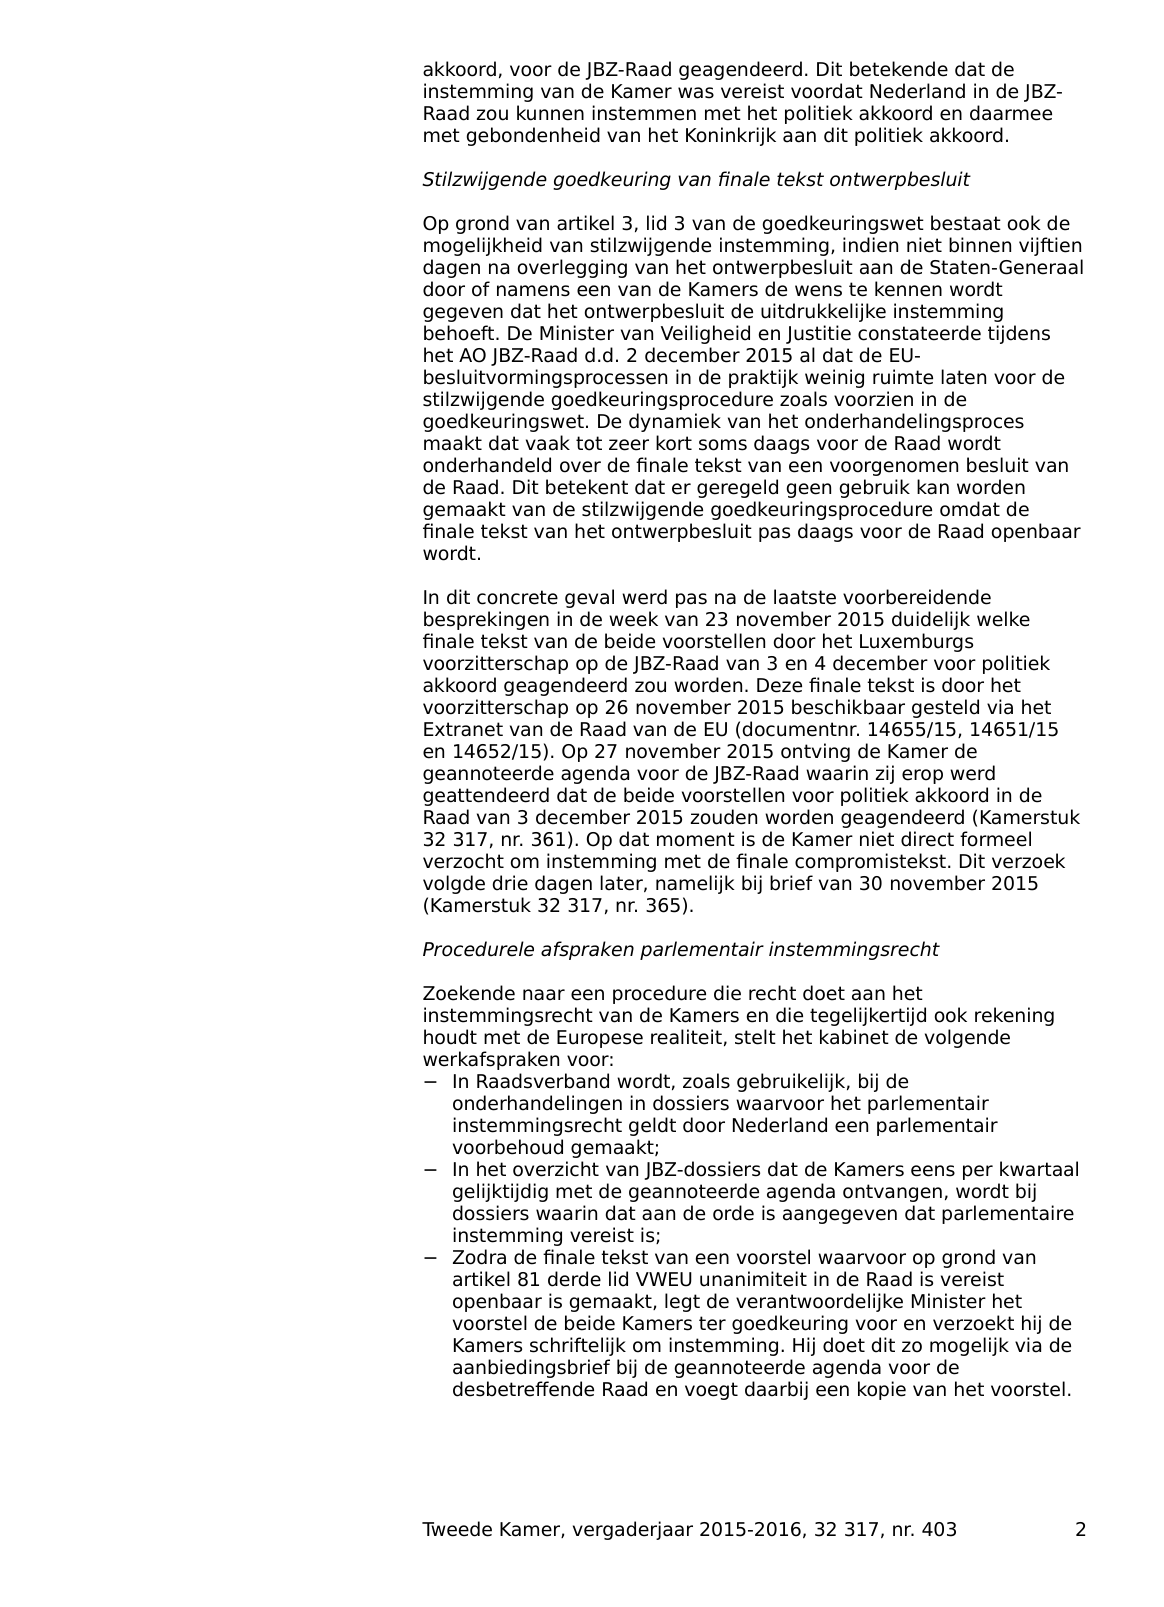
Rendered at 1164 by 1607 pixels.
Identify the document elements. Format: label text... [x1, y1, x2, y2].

text − Zodra de finale tekst van een voorstel waarvoor op grond van artikel 81 derde lid VWEU unanimiteit in de Raad is vereist openbaar is gemaakt, legt de verantwoordelijke Minister het voorstel de beide Kamers ter goedkeuring voor en verzoekt hij de Kamers schriftelijk om instemming. Hij doet dit zo mogelijk via de aanbiedingsbrief bij de geannoteerde agenda voor de desbetreffende Raad en voegt daarbij een kopie van het voorstel. [422, 1247, 1087, 1401]
text In dit concrete geval werd pas na de laatste voorbereidende besprekingen in de week van 23 november 2015 duidelijk welke finale tekst van de beide voorstellen door het Luxemburgs voorzitterschap op de JBZ-Raad van 3 en 4 december voor politiek akkoord geagendeerd zou worden. Deze finale tekst is door het voorzitterschap op 26 november 2015 beschikbaar gesteld via het Extranet van de Raad van de EU (documentnr. 14655/15, 14651/15 en 14652/15). Op 27 november 2015 ontving de Kamer de geannoteerde agenda voor de JBZ-Raad waarin zij erop werd geattendeerd dat de beide voorstellen voor politiek akkoord in de Raad van 3 december 2015 zouden worden geagendeerd (Kamerstuk 32 317, nr. 361). Op dat moment is de Kamer niet direct formeel verzocht om instemming met de finale compromistekst. Dit verzoek volgde drie dagen later, namelijk bij brief van 30 november 2015 (Kamerstuk 32 317, nr. 365). [422, 587, 1087, 917]
subtitle Procedurele afspraken parlementair instemmingsrecht [422, 939, 1087, 961]
text − In Raadsverband wordt, zoals gebruikelijk, bij de onderhandelingen in dossiers waarvoor het parlementair instemmingsrecht geldt door Nederland een parlementair voorbehoud gemaakt; [422, 1071, 1087, 1159]
text akkoord, voor de JBZ-Raad geagendeerd. Dit betekende dat de instemming van de Kamer was vereist voordat Nederland in de JBZ-Raad zou kunnen instemmen met het politiek akkoord en daarmee met gebondenheid van het Koninkrijk aan dit politiek akkoord. [422, 59, 1087, 147]
text − In het overzicht van JBZ-dossiers dat de Kamers eens per kwartaal gelijktijdig met de geannoteerde agenda ontvangen, wordt bij dossiers waarin dat aan de orde is aangegeven dat parlementaire instemming vereist is; [422, 1159, 1087, 1247]
text Op grond van artikel 3, lid 3 van de goedkeuringswet bestaat ook de mogelijkheid van stilzwijgende instemming, indien niet binnen vijftien dagen na overlegging van het ontwerpbesluit aan de Staten-Generaal door of namens een van de Kamers de wens te kennen wordt gegeven dat het ontwerpbesluit de uitdrukkelijke instemming behoeft. De Minister van Veiligheid en Justitie constateerde tijdens het AO JBZ-Raad d.d. 2 december 2015 al dat de EU-besluitvormingsprocessen in de praktijk weinig ruimte laten voor de stilzwijgende goedkeuringsprocedure zoals voorzien in de goedkeuringswet. De dynamiek van het onderhandelingsproces maakt dat vaak tot zeer kort soms daags voor de Raad wordt onderhandeld over de finale tekst van een voorgenomen besluit van de Raad. Dit betekent dat er geregeld geen gebruik kan worden gemaakt van de stilzwijgende goedkeuringsprocedure omdat de finale tekst van het ontwerpbesluit pas daags voor de Raad openbaar wordt. [422, 213, 1087, 565]
subtitle Stilzwijgende goedkeuring van finale tekst ontwerpbesluit [422, 169, 1087, 191]
text Zoekende naar een procedure die recht doet aan het instemmingsrecht van de Kamers en die tegelijkertijd ook rekening houdt met de Europese realiteit, stelt het kabinet de volgende werkafspraken voor: [422, 983, 1087, 1071]
